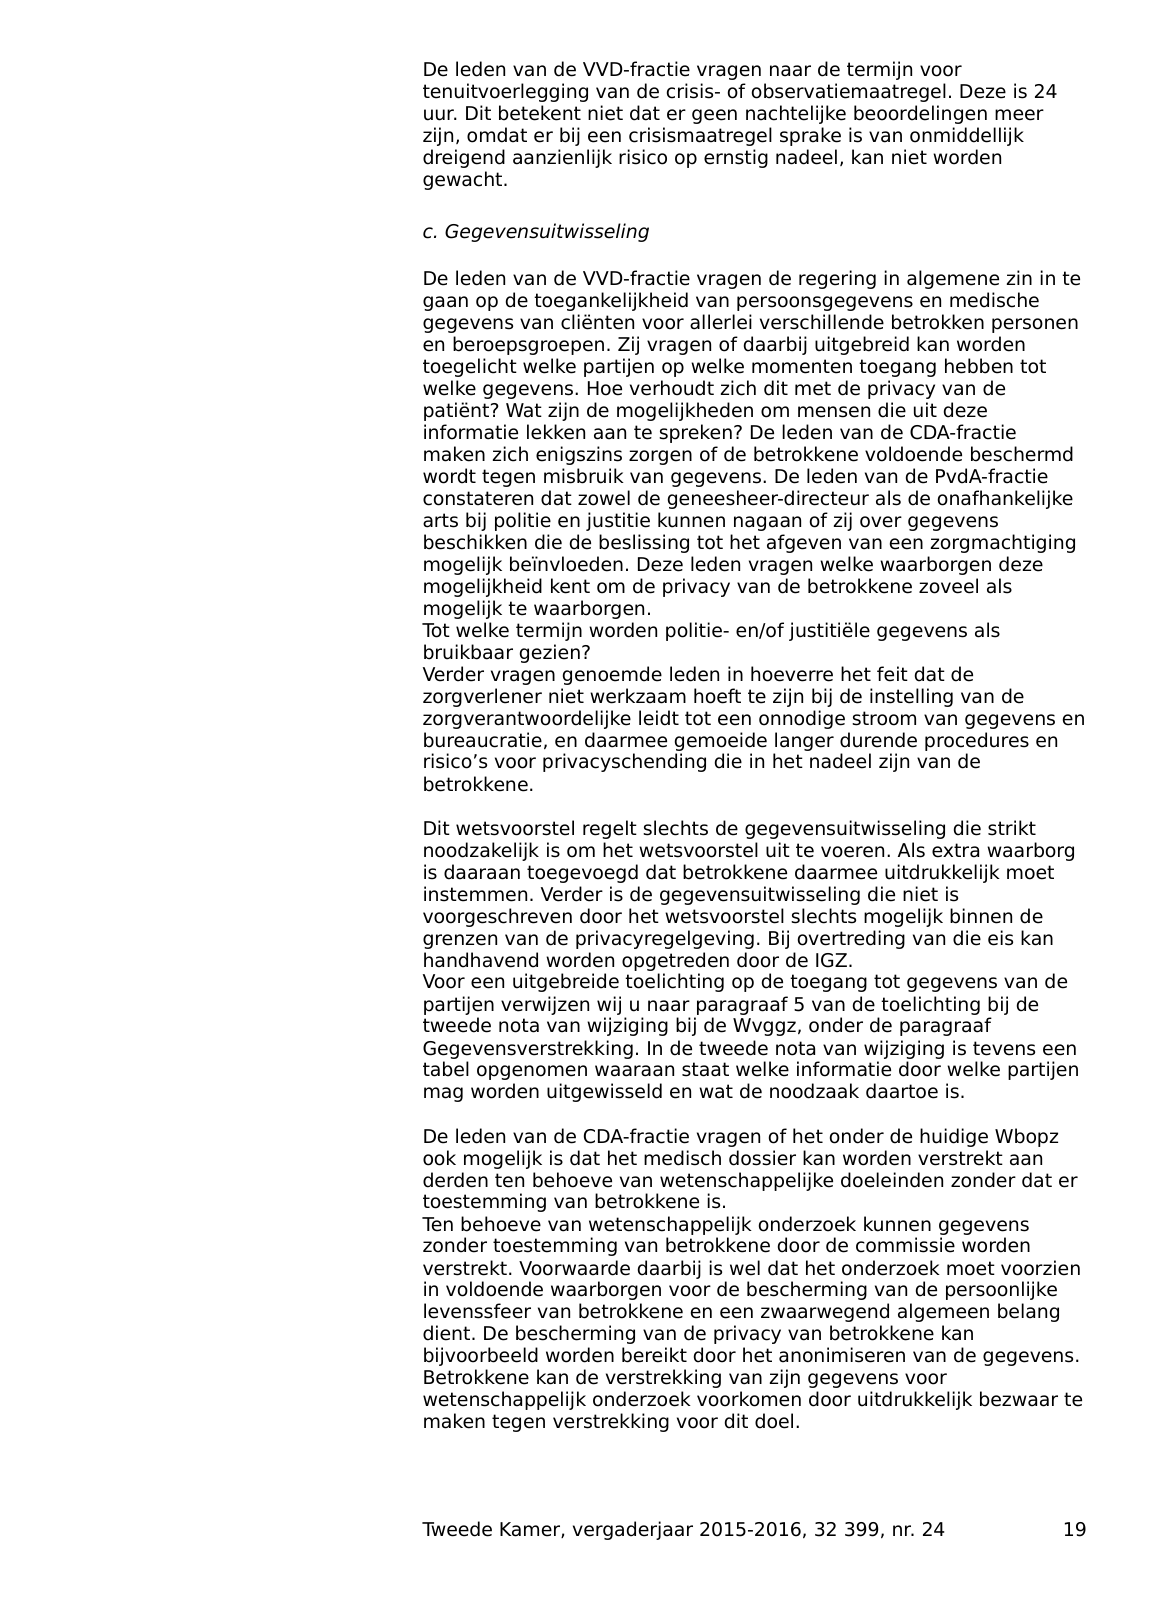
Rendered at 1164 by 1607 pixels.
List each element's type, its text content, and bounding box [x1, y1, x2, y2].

text De leden van de CDA-fractie vragen of het onder de huidige Wbopz ook mogelijk is dat het medisch dossier kan worden verstrekt aan derden ten behoeve van wetenschappelijke doeleinden zonder dat er toestemming van betrokkene is. [422, 1126, 1087, 1213]
text Ten behoeve van wetenschappelijk onderzoek kunnen gegevens zonder toestemming van betrokkene door de commissie worden verstrekt. Voorwaarde daarbij is wel dat het onderzoek moet voorzien in voldoende waarborgen voor de bescherming van de persoonlijke levenssfeer van betrokkene en een zwaarwegend algemeen belang dient. De bescherming van de privacy van betrokkene kan bijvoorbeeld worden bereikt door het anonimiseren van de gegevens. Betrokkene kan de verstrekking van zijn gegevens voor wetenschappelijk onderzoek voorkomen door uitdrukkelijk bezwaar te maken tegen verstrekking voor dit doel. [422, 1213, 1087, 1433]
text Voor een uitgebreide toelichting op de toegang tot gegevens van de partijen verwijzen wij u naar paragraaf 5 van de toelichting bij de tweede nota van wijziging bij de Wvggz, onder de paragraaf Gegevensverstrekking. In de tweede nota van wijziging is tevens een tabel opgenomen waaraan staat welke informatie door welke partijen mag worden uitgewisseld en wat de noodzaak daartoe is. [422, 971, 1087, 1103]
text Verder vragen genoemde leden in hoeverre het feit dat de zorgverlener niet werkzaam hoeft te zijn bij de instelling van de zorgverantwoordelijke leidt tot een onnodige stroom van gegevens en bureaucratie, en daarmee gemoeide langer durende procedures en risico’s voor privacyschending die in het nadeel zijn van de betrokkene. [422, 663, 1087, 795]
text Dit wetsvoorstel regelt slechts de gegevensuitwisseling die strikt noodzakelijk is om het wetsvoorstel uit te voeren. Als extra waarborg is daaraan toegevoegd dat betrokkene daarmee uitdrukkelijk moet instemmen. Verder is de gegevensuitwisseling die niet is voorgeschreven door het wetsvoorstel slechts mogelijk binnen de grenzen van de privacyregelgeving. Bij overtreding van die eis kan handhavend worden opgetreden door de IGZ. [422, 818, 1087, 971]
subtitle c. Gegevensuitwisseling [422, 221, 1087, 243]
text De leden van de VVD-fractie vragen de regering in algemene zin in te gaan op de toegankelijkheid van persoonsgegevens en medische gegevens van cliënten voor allerlei verschillende betrokken personen en beroepsgroepen. Zij vragen of daarbij uitgebreid kan worden toegelicht welke partijen op welke momenten toegang hebben tot welke gegevens. Hoe verhoudt zich dit met de privacy van de patiënt? Wat zijn de mogelijkheden om mensen die uit deze informatie lekken aan te spreken? De leden van de CDA-fractie maken zich enigszins zorgen of de betrokkene voldoende beschermd wordt tegen misbruik van gegevens. De leden van de PvdA-fractie constateren dat zowel de geneesheer-directeur als de onafhankelijke arts bij politie en justitie kunnen nagaan of zij over gegevens beschikken die de beslissing tot het afgeven van een zorgmachtiging mogelijk beïnvloeden. Deze leden vragen welke waarborgen deze mogelijkheid kent om de privacy van de betrokkene zoveel als mogelijk te waarborgen. [422, 268, 1087, 619]
text De leden van de VVD-fractie vragen naar de termijn voor tenuitvoerlegging van de crisis- of observatiemaatregel. Deze is 24 uur. Dit betekent niet dat er geen nachtelijke beoordelingen meer zijn, omdat er bij een crisismaatregel sprake is van onmiddellijk dreigend aanzienlijk risico op ernstig nadeel, kan niet worden gewacht. [422, 59, 1087, 191]
text Tot welke termijn worden politie- en/of justitiële gegevens als bruikbaar gezien? [422, 619, 1087, 663]
